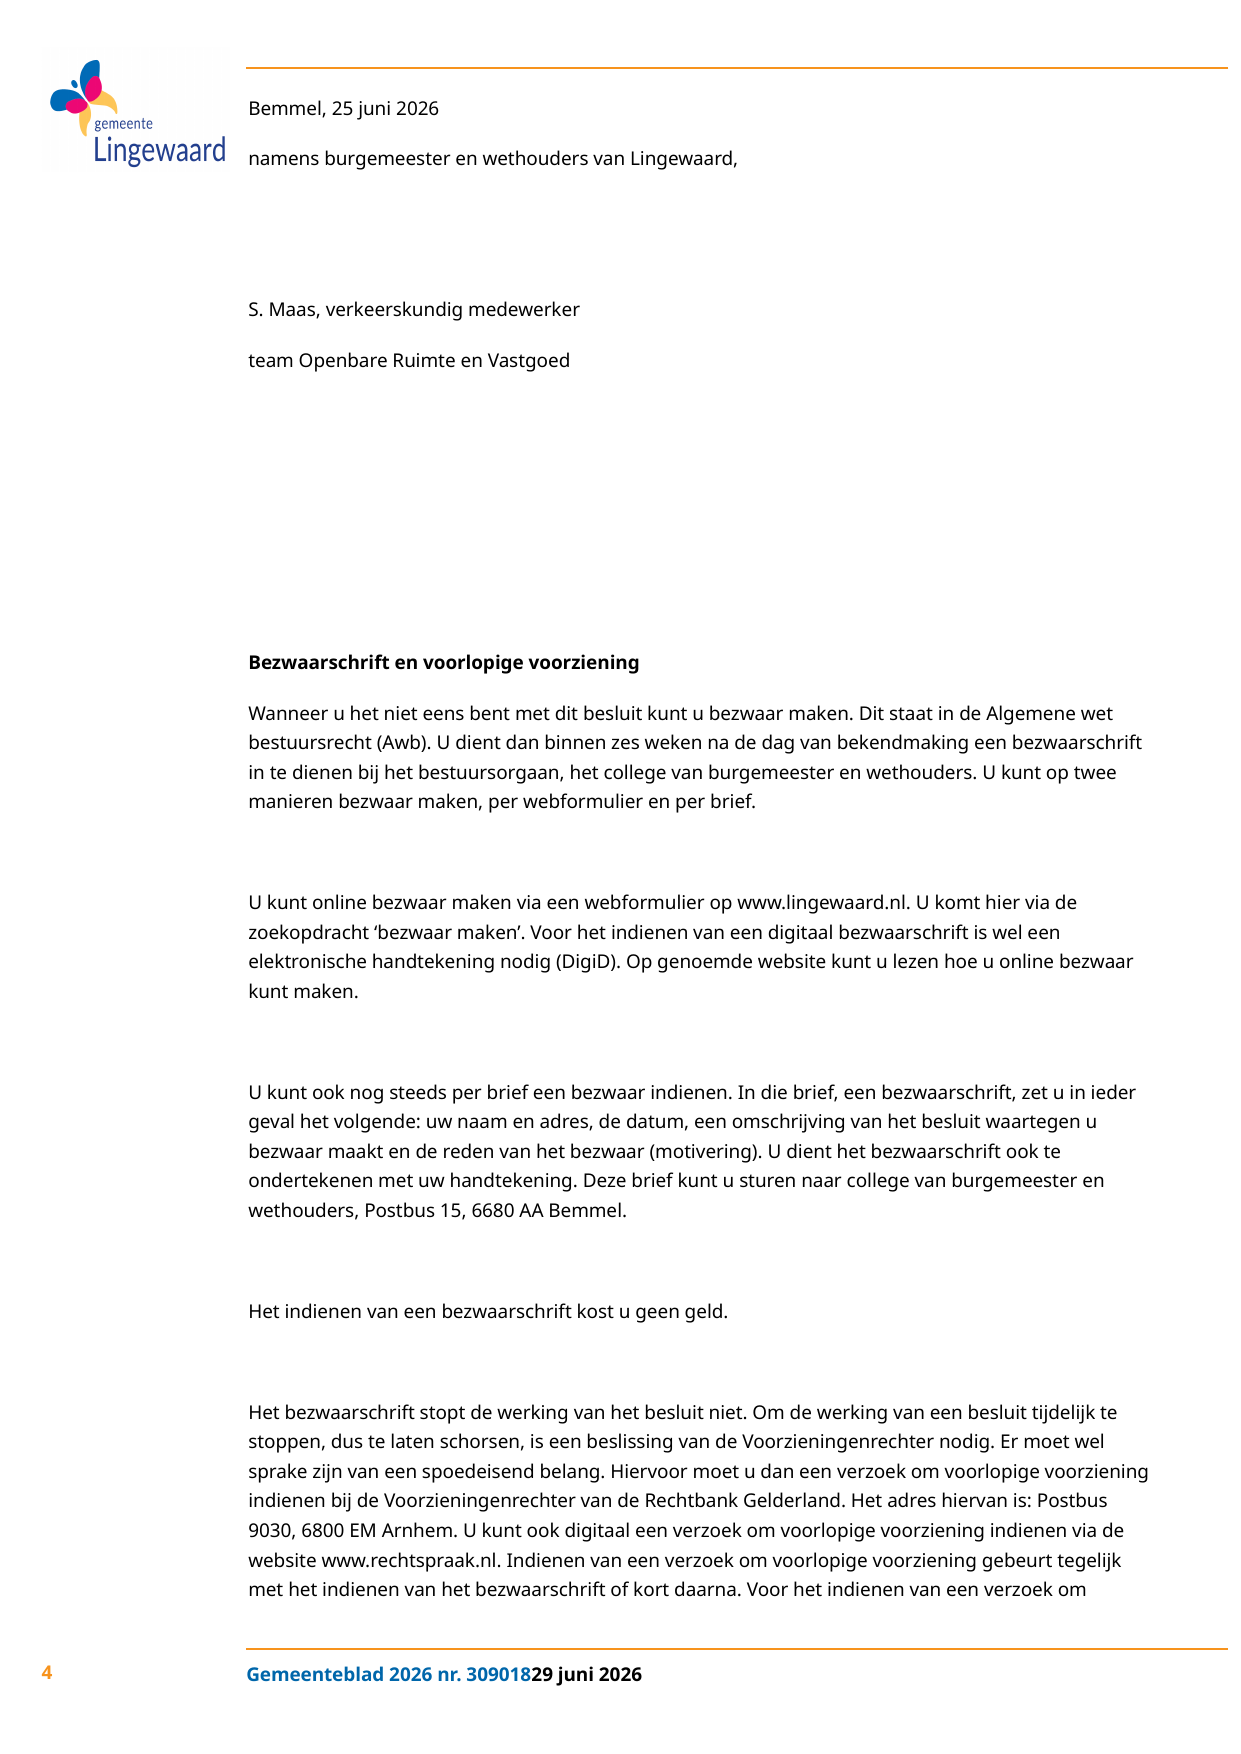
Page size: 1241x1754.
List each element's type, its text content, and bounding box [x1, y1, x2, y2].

text Wanneer u het niet eens bent met dit besluit kunt u bezwaar maken. Dit staat in de Algemene wet bestuursrecht (Awb). U dient dan binnen zes weken na de dag van bekendmaking een bezwaarschrift in te dienen bij het bestuursorgaan, het college van burgemeester en wethouders. U kunt op twee manieren bezwaar maken, per webformulier en per brief. [248, 700, 1152, 814]
text team Openbare Ruimte en Vastgoed [248, 347, 1152, 373]
text Bemmel, 25 juni 2026 [248, 95, 1152, 121]
picture [41, 47, 231, 172]
text Het indienen van een bezwaarschrift kost u geen geld. [248, 1298, 1152, 1324]
text Het bezwaarschrift stopt de werking van het besluit niet. Om de werking van een besluit tijdelijk te stoppen, dus te laten schorsen, is een beslissing van de Voorzieningenrechter nodig. Er moet wel sprake zijn van een spoedeisend belang. Hiervoor moet u dan een verzoek om voorlopige voorziening indienen bij de Voorzieningenrechter van de Rechtbank Gelderland. Het adres hiervan is: Postbus 9030, 6800 EM Arnhem. U kunt ook digitaal een verzoek om voorlopige voorziening indienen via de website www.rechtspraak.nl. Indienen van een verzoek om voorlopige voorziening gebeurt tegelijk met het indienen van het bezwaarschrift of kort daarna. Voor het indienen van een verzoek om [248, 1399, 1152, 1602]
text Bezwaarschrift en voorlopige voorziening [248, 649, 1152, 675]
text U kunt online bezwaar maken via een webformulier op www.lingewaard.nl. U komt hier via de zoekopdracht ‘bezwaar maken’. Voor het indienen van een digitaal bezwaarschrift is wel een elektronische handtekening nodig (DigiD). Op genoemde website kunt u lezen hoe u online bezwaar kunt maken. [248, 889, 1152, 1004]
text namens burgemeester en wethouders van Lingewaard, [248, 145, 1152, 171]
text U kunt ook nog steeds per brief een bezwaar indienen. In die brief, een bezwaarschrift, zet u in ieder geval het volgende: uw naam en adres, de datum, een omschrijving van het besluit waartegen u bezwaar maakt en de reden van het bezwaar (motivering). U dient het bezwaarschrift ook te ondertekenen met uw handtekening. Deze brief kunt u sturen naar college van burgemeester en wethouders, Postbus 15, 6680 AA Bemmel. [248, 1079, 1152, 1223]
text S. Maas, verkeerskundig medewerker [248, 296, 1152, 322]
